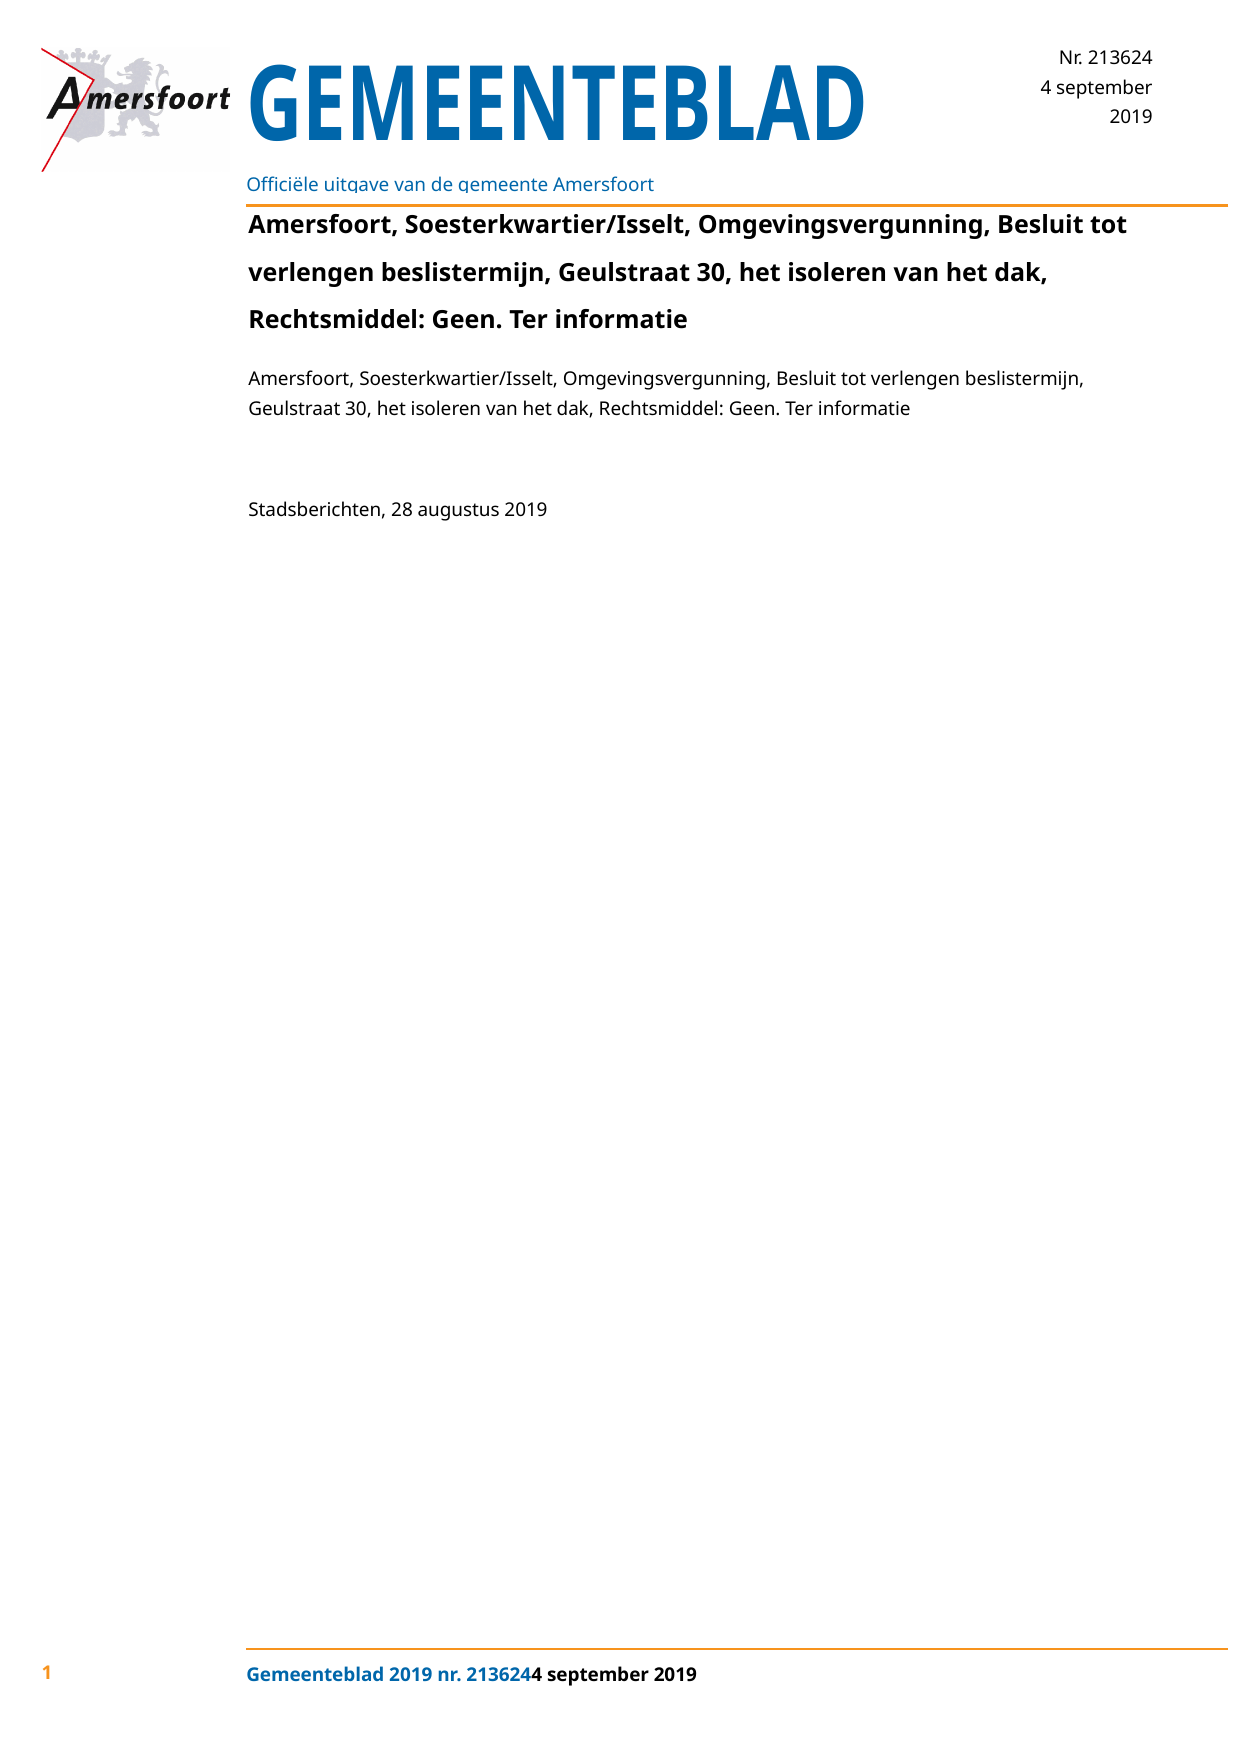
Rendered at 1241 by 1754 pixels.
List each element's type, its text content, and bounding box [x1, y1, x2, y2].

text Amersfoort, Soesterkwartier/Isselt, Omgevingsvergunning, Besluit tot verlengen beslistermijn, Geulstraat 30, het isoleren van het dak, Rechtsmiddel: Geen. Ter informatie [248, 207, 1152, 336]
text Stadsberichten, 28 augustus 2019 [248, 496, 1152, 522]
text Amersfoort, Soesterkwartier/Isselt, Omgevingsvergunning, Besluit tot verlengen beslistermijn, Geulstraat 30, het isoleren van het dak, Rechtsmiddel: Geen. Ter informatie [248, 366, 1152, 421]
picture [41, 47, 231, 172]
